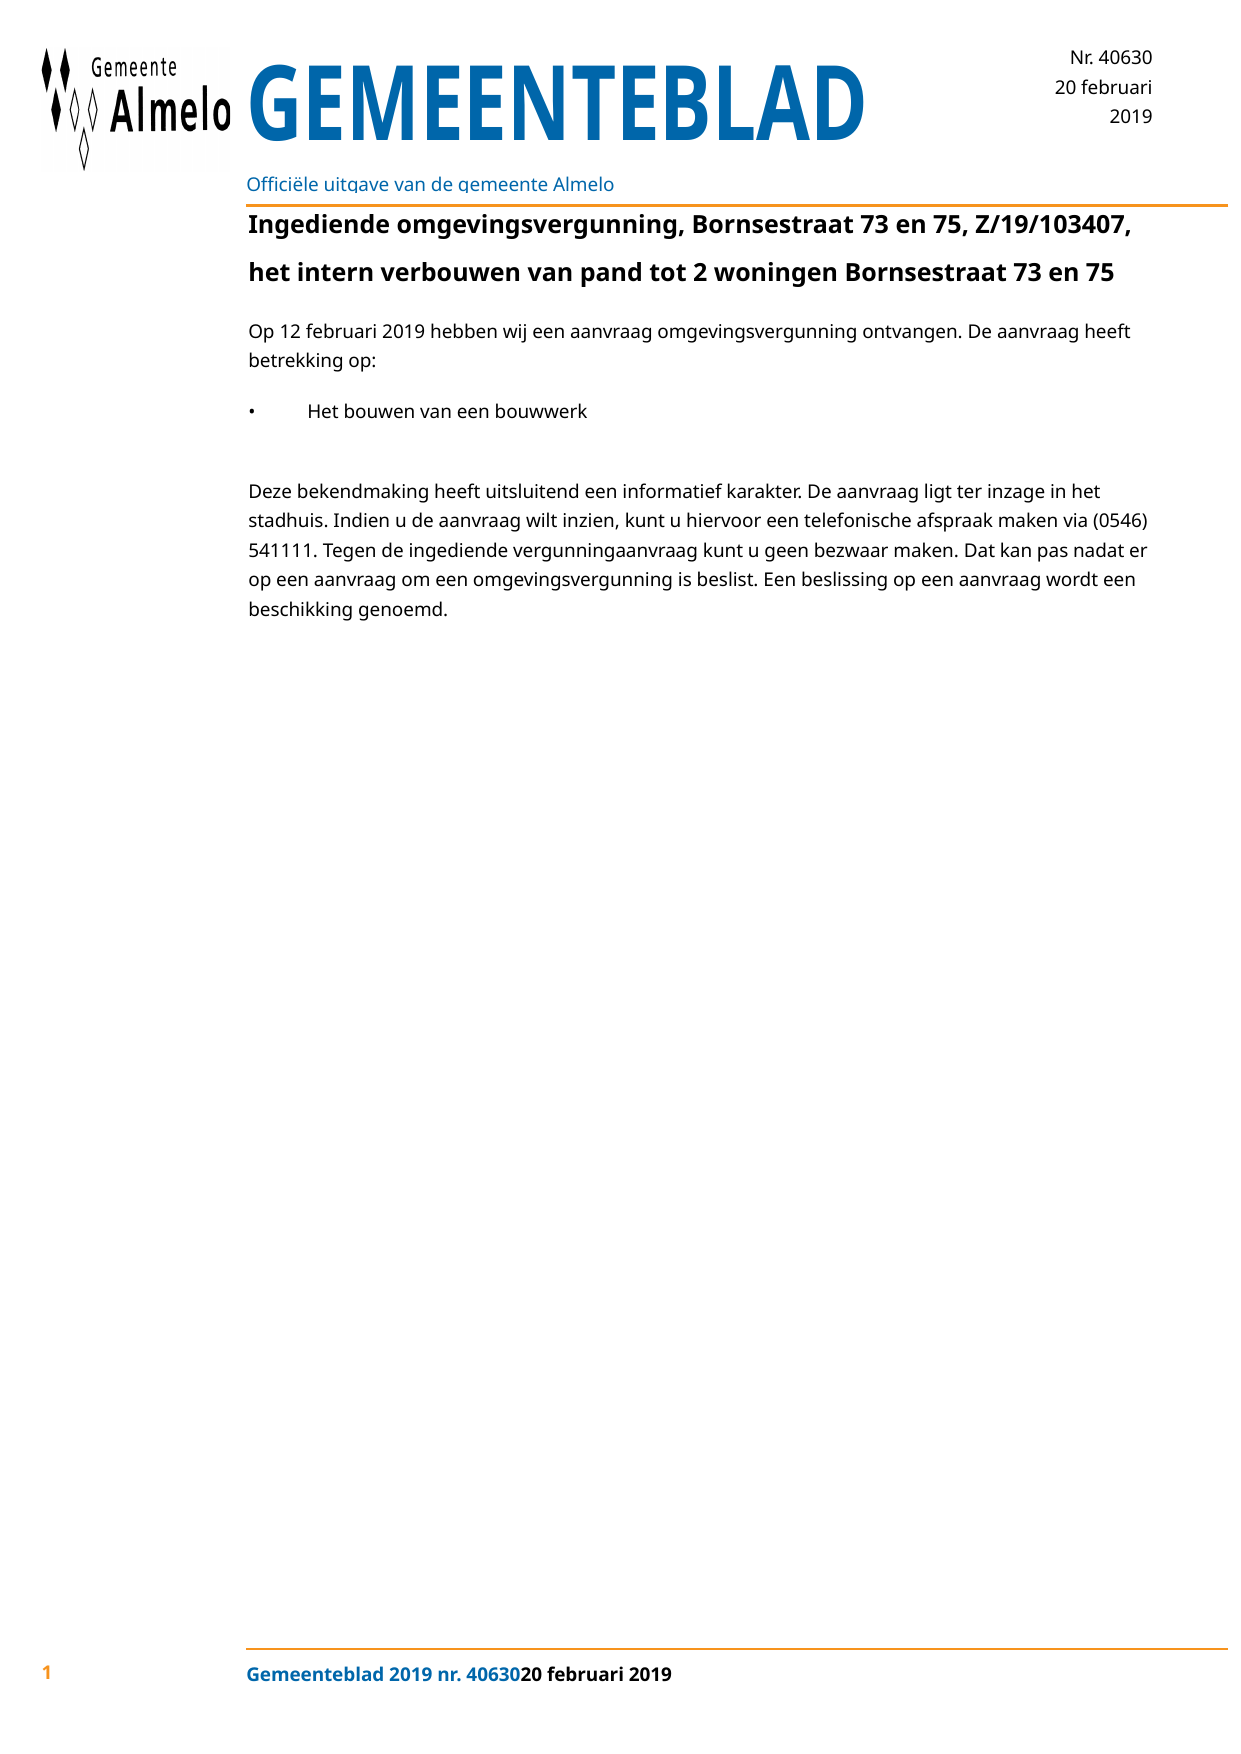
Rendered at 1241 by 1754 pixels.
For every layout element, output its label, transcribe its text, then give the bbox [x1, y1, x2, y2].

text Deze bekendmaking heeft uitsluitend een informatief karakter. De aanvraag ligt ter inzage in het stadhuis. Indien u de aanvraag wilt inzien, kunt u hiervoor een telefonische afspraak maken via (0546) 541111. Tegen de ingediende vergunningaanvraag kunt u geen bezwaar maken. Dat kan pas nadat er op een aanvraag om een omgevingsvergunning is beslist. Een beslissing op een aanvraag wordt een beschikking genoemd. [248, 478, 1152, 622]
picture [41, 47, 231, 172]
text Op 12 februari 2019 hebben wij een aanvraag omgevingsvergunning ontvangen. De aanvraag heeft betrekking op: [248, 318, 1152, 373]
list Het bouwen van een bouwwerk [248, 398, 1152, 424]
text Ingediende omgevingsvergunning, Bornsestraat 73 en 75, Z/19/103407, het intern verbouwen van pand tot 2 woningen Bornsestraat 73 en 75 [248, 207, 1152, 288]
